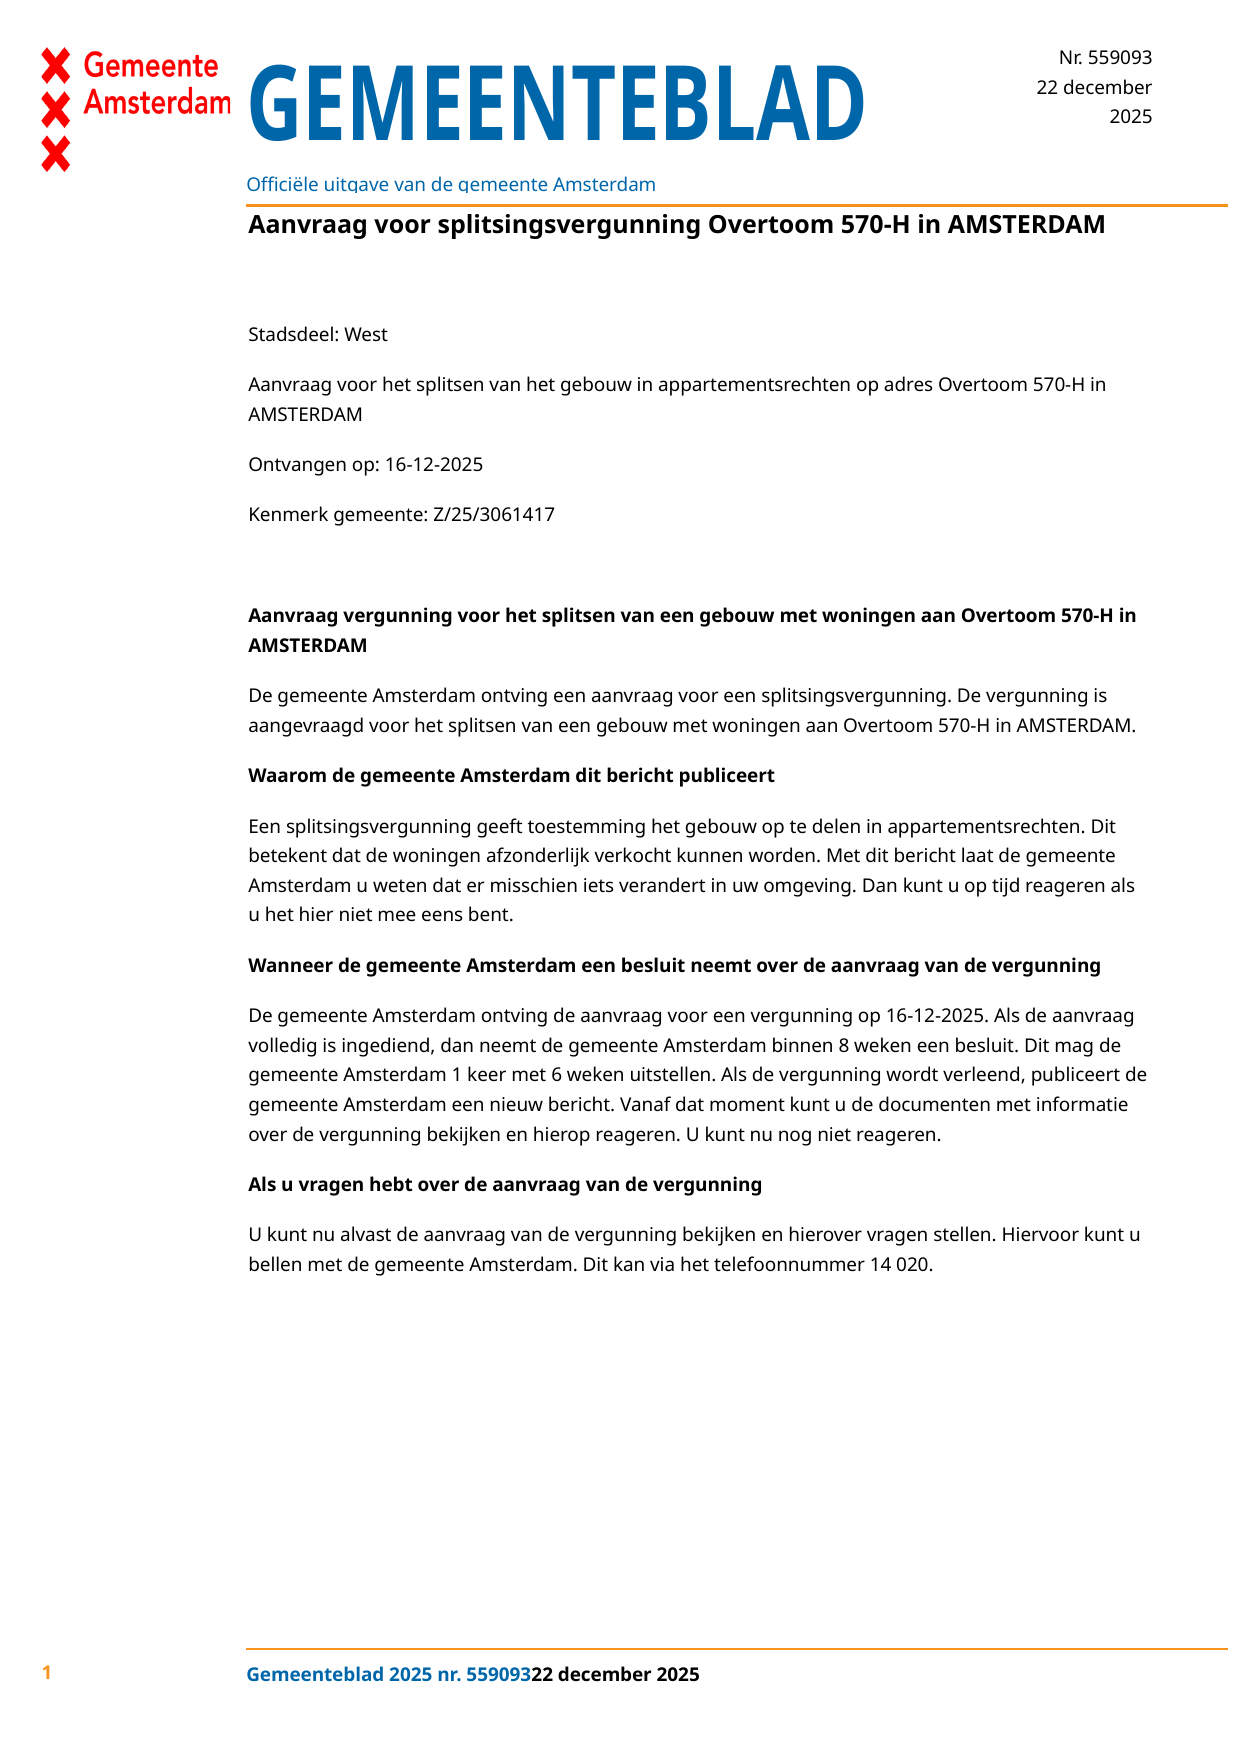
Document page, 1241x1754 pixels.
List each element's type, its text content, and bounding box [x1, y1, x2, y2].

text Kenmerk gemeente: Z/25/3061417 [248, 502, 1152, 527]
text Aanvraag voor het splitsen van het gebouw in appartementsrechten op adres Overtoom 570-H in AMSTERDAM [248, 371, 1152, 426]
text Aanvraag vergunning voor het splitsen van een gebouw met woningen aan Overtoom 570-H in AMSTERDAM [248, 602, 1152, 658]
text U kunt nu alvast de aanvraag van de vergunning bekijken en hierover vragen stellen. Hiervoor kunt u bellen met de gemeente Amsterdam. Dit kan via het telefoonnummer 14 020. [248, 1222, 1152, 1277]
text Een splitsingsvergunning geeft toestemming het gebouw op te delen in appartementsrechten. Dit betekent dat de woningen afzonderlijk verkocht kunnen worden. Met dit bericht laat de gemeente Amsterdam u weten dat er misschien iets verandert in uw omgeving. Dan kunt u op tijd reageren als u het hier niet mee eens bent. [248, 813, 1152, 927]
picture [41, 47, 231, 172]
text De gemeente Amsterdam ontving een aanvraag voor een splitsingsvergunning. De vergunning is aangevraagd voor het splitsen van een gebouw met woningen aan Overtoom 570-H in AMSTERDAM. [248, 682, 1152, 738]
text Aanvraag voor splitsingsvergunning Overtoom 570-H in AMSTERDAM [248, 207, 1152, 241]
text Waarom de gemeente Amsterdam dit bericht publiceert [248, 762, 1152, 788]
text Wanneer de gemeente Amsterdam een besluit neemt over de aanvraag van de vergunning [248, 952, 1152, 978]
text De gemeente Amsterdam ontving de aanvraag voor een vergunning op 16-12-2025. Als de aanvraag volledig is ingediend, dan neemt de gemeente Amsterdam binnen 8 weken een besluit. Dit mag de gemeente Amsterdam 1 keer met 6 weken uitstellen. Als de vergunning wordt verleend, publiceert de gemeente Amsterdam een nieuw bericht. Vanaf dat moment kunt u de documenten met informatie over de vergunning bekijken en hierop reageren. U kunt nu nog niet reageren. [248, 1002, 1152, 1146]
text Ontvangen op: 16-12-2025 [248, 451, 1152, 477]
text Als u vragen hebt over de aanvraag van de vergunning [248, 1171, 1152, 1197]
text Stadsdeel: West [248, 321, 1152, 346]
